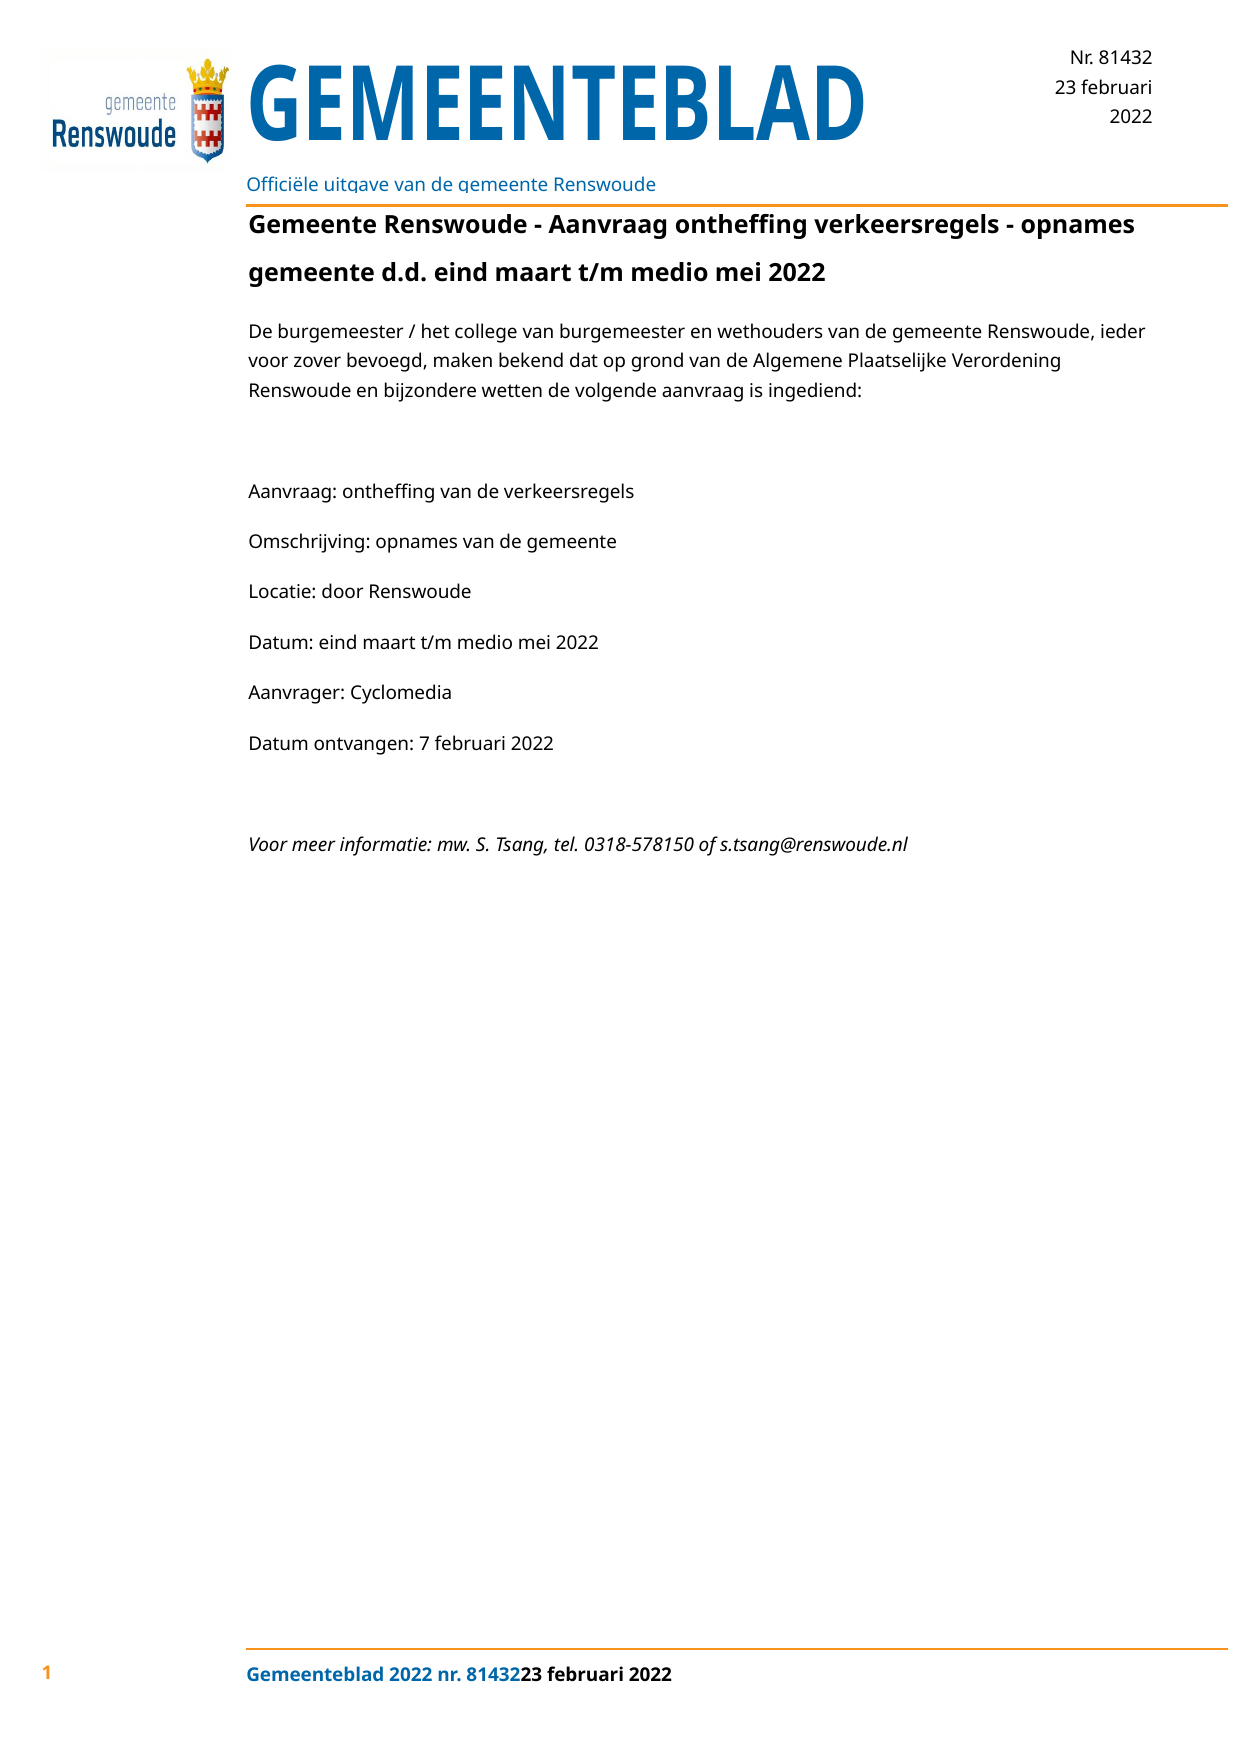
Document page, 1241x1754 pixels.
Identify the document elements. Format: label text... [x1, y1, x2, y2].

text Aanvrager: Cyclomedia [248, 679, 1152, 705]
text Datum: eind maart t/m medio mei 2022 [248, 629, 1152, 655]
text Locatie: door Renswoude [248, 579, 1152, 604]
picture [41, 47, 231, 172]
text De burgemeester / het college van burgemeester en wethouders van de gemeente Renswoude, ieder voor zover bevoegd, maken bekend dat op grond van de Algemene Plaatselijke Verordening Renswoude en bijzondere wetten de volgende aanvraag is ingediend: [248, 318, 1152, 403]
text Gemeente Renswoude - Aanvraag ontheffing verkeersregels - opnames gemeente d.d. eind maart t/m medio mei 2022 [248, 207, 1152, 288]
text Aanvraag: ontheffing van de verkeersregels [248, 478, 1152, 504]
text Voor meer informatie: mw. S. Tsang, tel. 0318-578150 of s.tsang@renswoude.nl [248, 831, 1152, 857]
text Datum ontvangen: 7 februari 2022 [248, 730, 1152, 756]
text Omschrijving: opnames van de gemeente [248, 528, 1152, 554]
